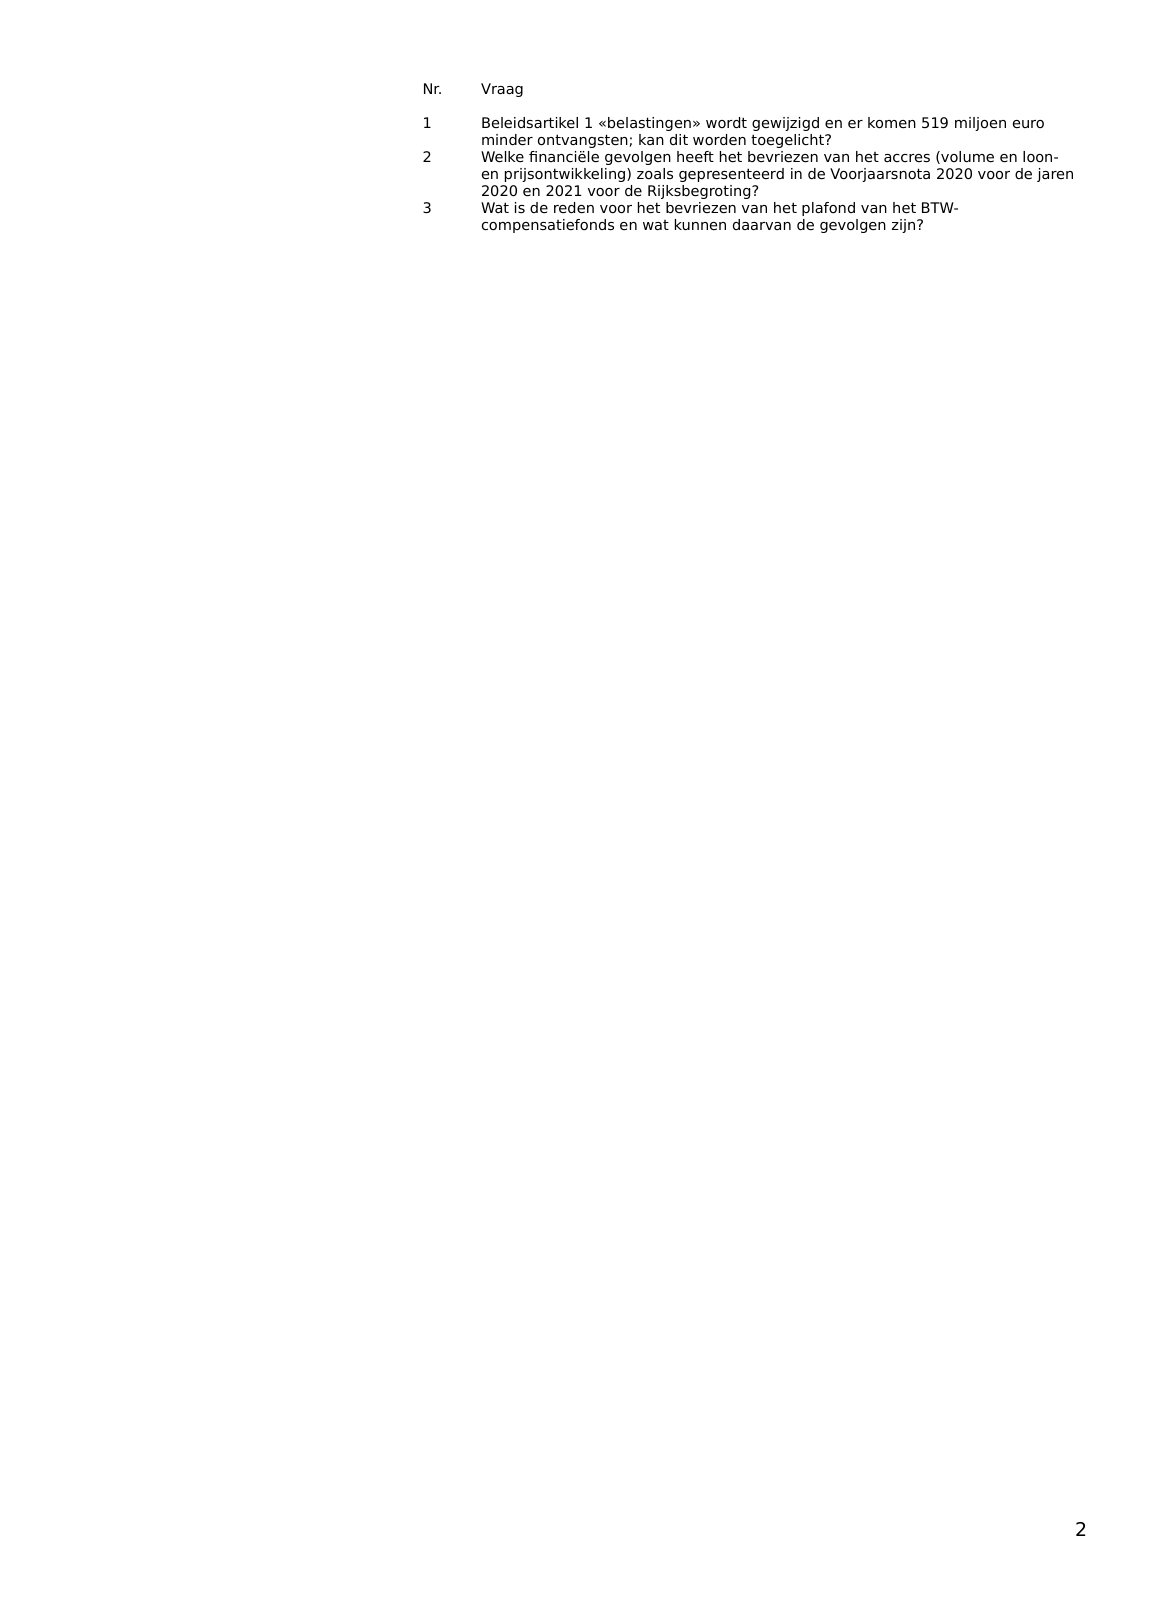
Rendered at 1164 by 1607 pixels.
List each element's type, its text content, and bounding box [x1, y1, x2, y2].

table_cell 2 [422, 149, 475, 200]
table_header Vraag [475, 81, 1087, 98]
table_cell [422, 98, 475, 115]
table_cell 3 [422, 200, 475, 234]
table_cell [475, 98, 1087, 115]
table_cell Wat is de reden voor het bevriezen van het plafond van het BTW-compensatiefonds en wat kunnen daarvan de gevolgen zijn? [475, 200, 1087, 234]
table_header Nr. [422, 81, 475, 98]
table_cell Welke financiële gevolgen heeft het bevriezen van het accres (volume en loon- en prijsontwikkeling) zoals gepresenteerd in de Voorjaarsnota 2020 voor de jaren 2020 en 2021 voor de Rijksbegroting? [475, 149, 1087, 200]
table_cell Beleidsartikel 1 «belastingen» wordt gewijzigd en er komen 519 miljoen euro minder ontvangsten; kan dit worden toegelicht? [475, 115, 1087, 149]
table_cell 1 [422, 115, 475, 149]
